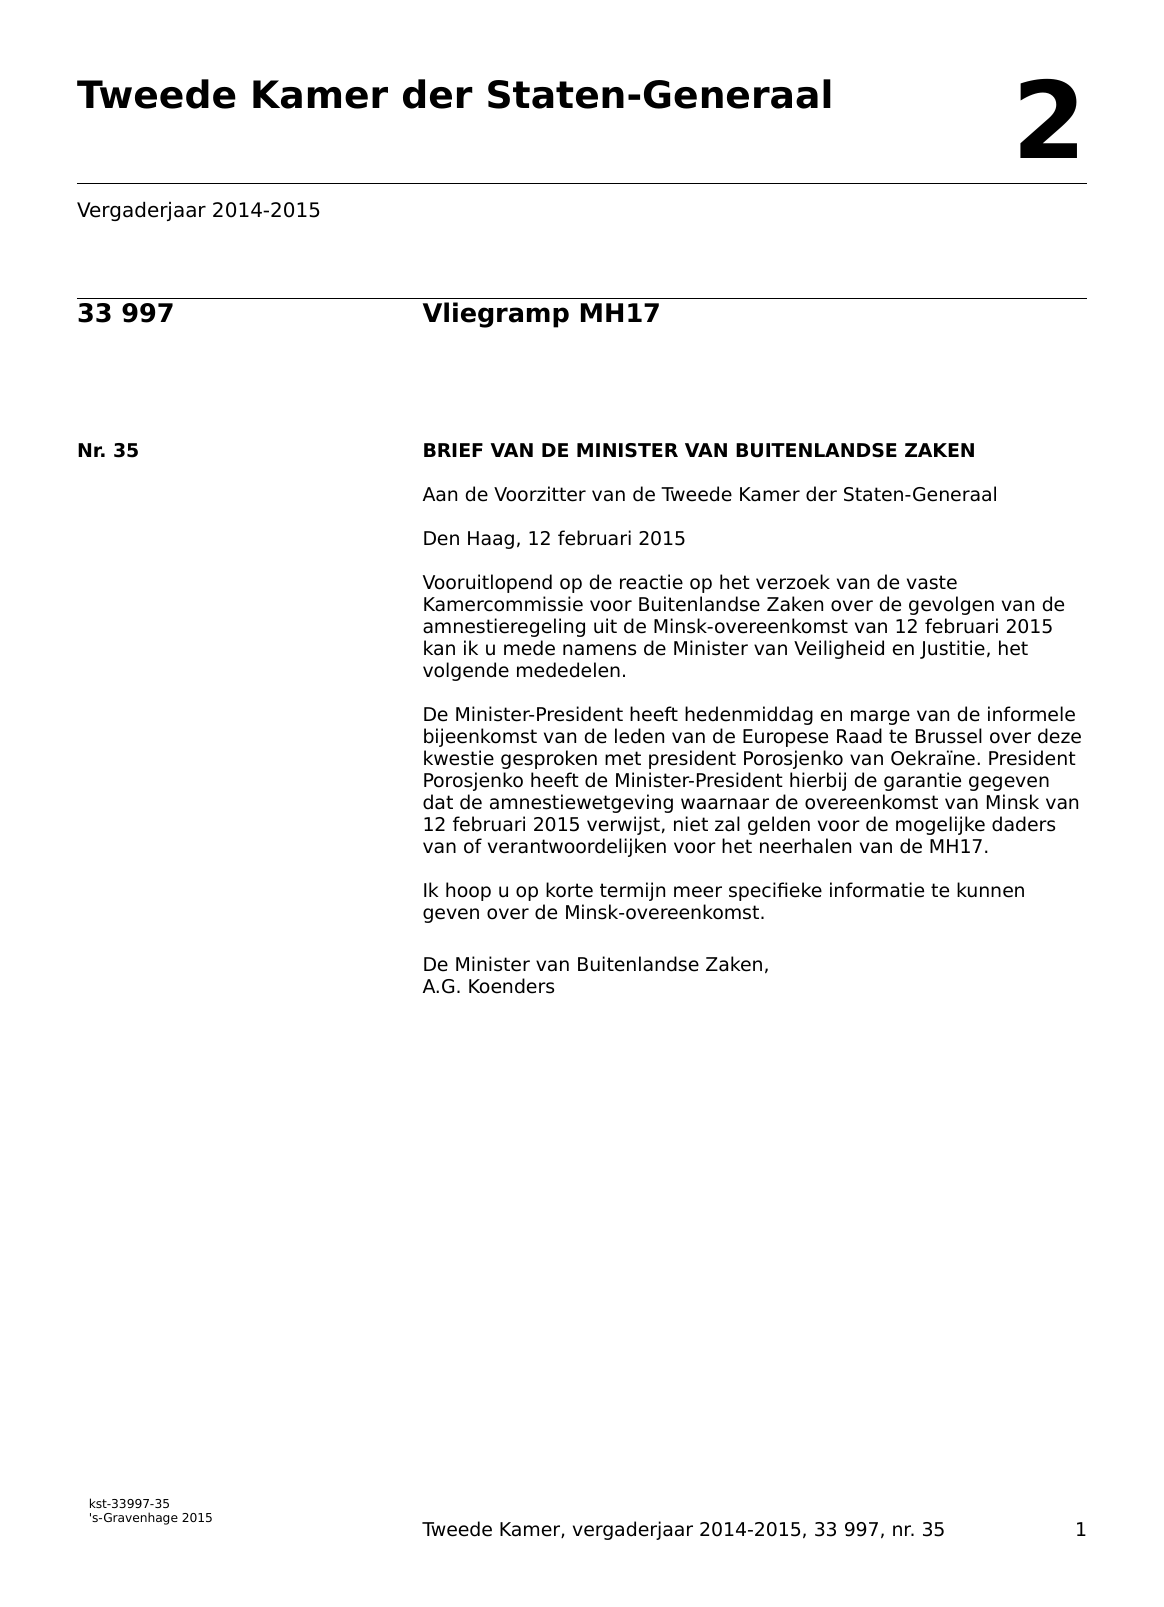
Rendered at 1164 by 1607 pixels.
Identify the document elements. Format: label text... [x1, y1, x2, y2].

table_header Tweede Kamer der Staten-Generaal [77, 59, 886, 183]
text Vooruitlopend op de reactie op het verzoek van de vaste Kamercommissie voor Buitenlandse Zaken over de gevolgen van de amnestieregeling uit de Minsk-overeenkomst van 12 februari 2015 kan ik u mede namens de Minister van Veiligheid en Justitie, het volgende mededelen. [422, 572, 1087, 682]
subtitle 33 997 Vliegramp MH17 [77, 299, 1087, 329]
text Aan de Voorzitter van de Tweede Kamer der Staten-Generaal [422, 484, 1087, 506]
text De Minister van Buitenlandse Zaken, A.G. Koenders [422, 954, 1087, 998]
text kst-33997-35 [88, 1497, 323, 1511]
subtitle Nr. 35 BRIEF VAN DE MINISTER VAN BUITENLANDSE ZAKEN [77, 440, 1087, 462]
text 's-Gravenhage 2015 [88, 1511, 323, 1525]
text Ik hoop u op korte termijn meer specifieke informatie te kunnen geven over de Minsk-overeenkomst. [422, 880, 1087, 924]
text Den Haag, 12 februari 2015 [422, 528, 1087, 550]
table_header 2 [886, 59, 1087, 183]
text De Minister-President heeft hedenmiddag en marge van de informele bijeenkomst van de leden van de Europese Raad te Brussel over deze kwestie gesproken met president Porosjenko van Oekraïne. President Porosjenko heeft de Minister-President hierbij de garantie gegeven dat de amnestiewetgeving waarnaar de overeenkomst van Minsk van 12 februari 2015 verwijst, niet zal gelden voor de mogelijke daders van of verantwoordelijken voor het neerhalen van de MH17. [422, 704, 1087, 858]
table_cell Vergaderjaar 2014-2015 [77, 184, 1087, 298]
